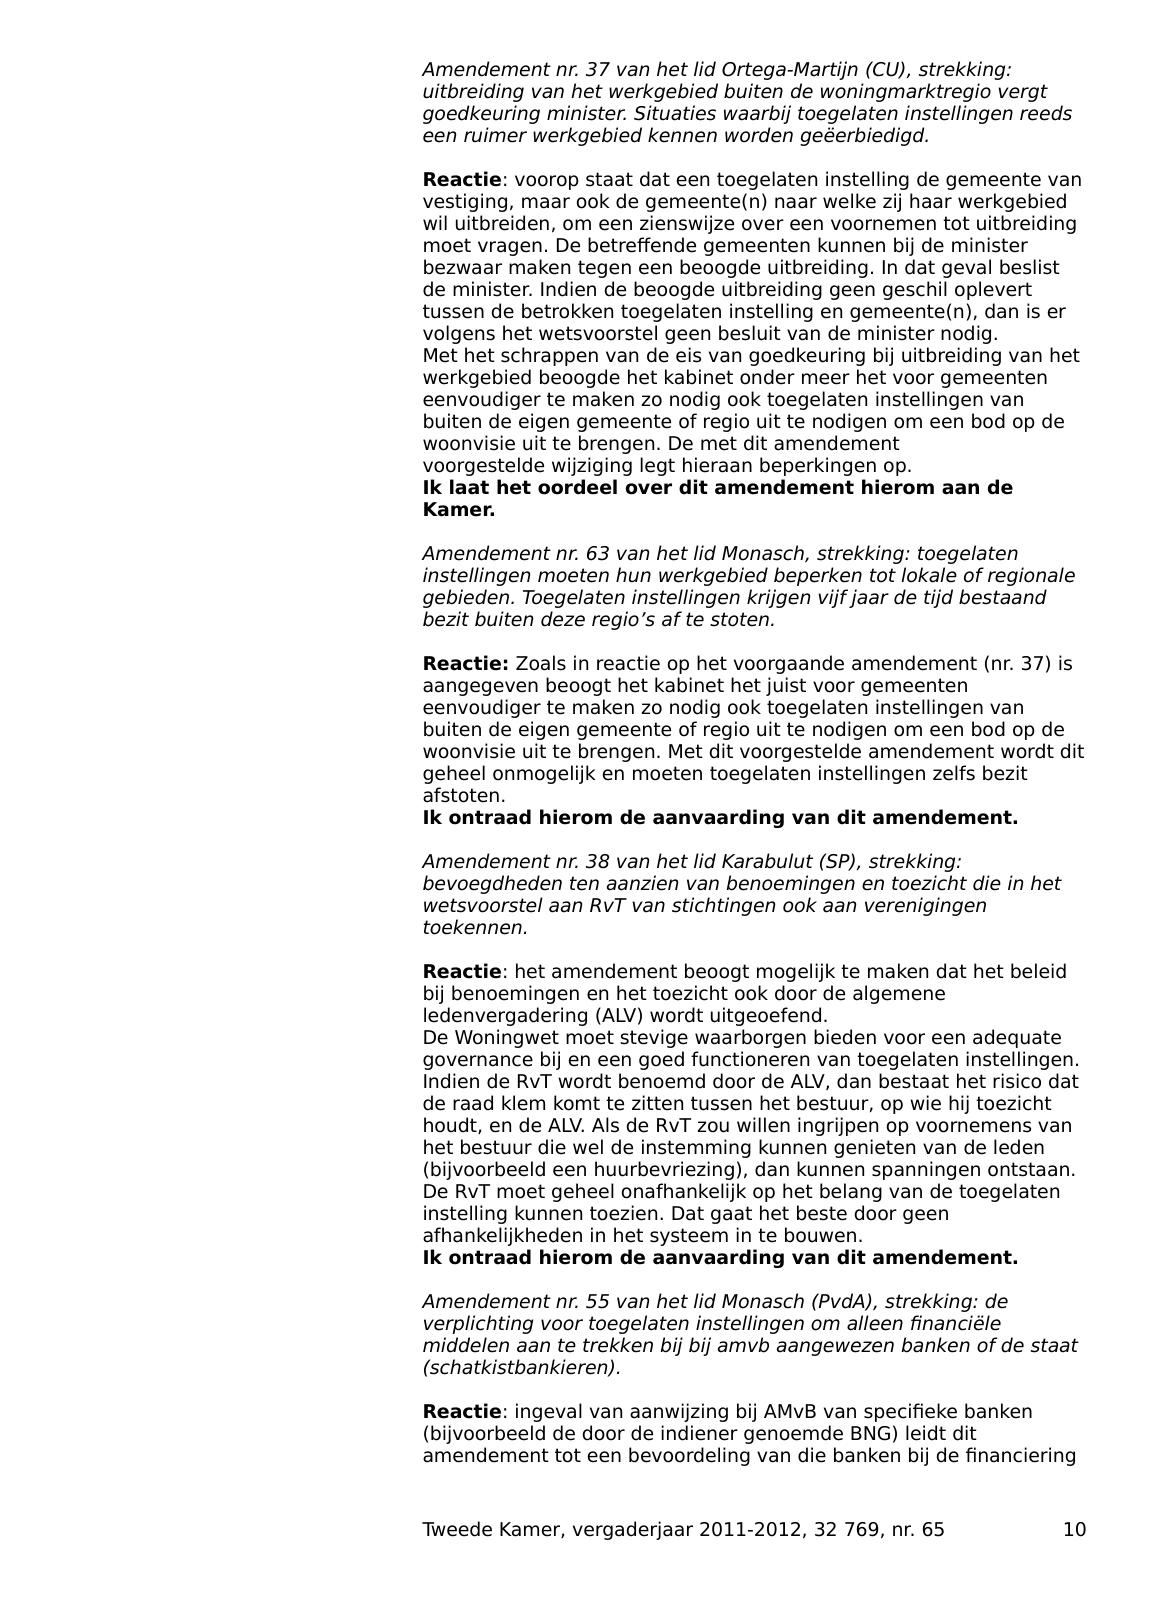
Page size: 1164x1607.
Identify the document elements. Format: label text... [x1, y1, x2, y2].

text Ik ontraad hierom de aanvaarding van dit amendement. [422, 1247, 1087, 1269]
text Met het schrappen van de eis van goedkeuring bij uitbreiding van het werkgebied beoogde het kabinet onder meer het voor gemeenten eenvoudiger te maken zo nodig ook toegelaten instellingen van buiten de eigen gemeente of regio uit te nodigen om een bod op de woonvisie uit te brengen. De met dit amendement [422, 345, 1087, 455]
text Reactie: Zoals in reactie op het voorgaande amendement (nr. 37) is aangegeven beoogt het kabinet het juist voor gemeenten eenvoudiger te maken zo nodig ook toegelaten instellingen van buiten de eigen gemeente of regio uit te nodigen om een bod op de woonvisie uit te brengen. Met dit voorgestelde amendement wordt dit geheel onmogelijk en moeten toegelaten instellingen zelfs bezit afstoten. [422, 653, 1087, 807]
text Amendement nr. 63 van het lid Monasch, strekking: toegelaten instellingen moeten hun werkgebied beperken tot lokale of regionale gebieden. Toegelaten instellingen krijgen vijf jaar de tijd bestaand bezit buiten deze regio’s af te stoten. [422, 543, 1087, 631]
text Reactie: voorop staat dat een toegelaten instelling de gemeente van vestiging, maar ook de gemeente(n) naar welke zij haar werkgebied wil uitbreiden, om een zienswijze over een voornemen tot uitbreiding moet vragen. De betreffende gemeenten kunnen bij de minister bezwaar maken tegen een beoogde uitbreiding. In dat geval beslist de minister. Indien de beoogde uitbreiding geen geschil oplevert tussen de betrokken toegelaten instelling en gemeente(n), dan is er volgens het wetsvoorstel geen besluit van de minister nodig. [422, 169, 1087, 345]
text De Woningwet moet stevige waarborgen bieden voor een adequate governance bij en een goed functioneren van toegelaten instellingen. Indien de RvT wordt benoemd door de ALV, dan bestaat het risico dat de raad klem komt te zitten tussen het bestuur, op wie hij toezicht houdt, en de ALV. Als de RvT zou willen ingrijpen op voornemens van het bestuur die wel de instemming kunnen genieten van de leden (bijvoorbeeld een huurbevriezing), dan kunnen spanningen ontstaan. De RvT moet geheel onafhankelijk op het belang van de toegelaten instelling kunnen toezien. Dat gaat het beste door geen afhankelijkheden in het systeem in te bouwen. [422, 1027, 1087, 1247]
text Ik ontraad hierom de aanvaarding van dit amendement. [422, 807, 1087, 829]
text Amendement nr. 38 van het lid Karabulut (SP), strekking: bevoegdheden ten aanzien van benoemingen en toezicht die in het wetsvoorstel aan RvT van stichtingen ook aan verenigingen toekennen. [422, 851, 1087, 939]
text Reactie: ingeval van aanwijzing bij AMvB van specifieke banken (bijvoorbeeld de door de indiener genoemde BNG) leidt dit amendement tot een bevoordeling van die banken bij de financiering [422, 1401, 1087, 1467]
text voorgestelde wijziging legt hieraan beperkingen op. [422, 455, 1087, 477]
text Reactie: het amendement beoogt mogelijk te maken dat het beleid bij benoemingen en het toezicht ook door de algemene ledenvergadering (ALV) wordt uitgeoefend. [422, 961, 1087, 1027]
text Ik laat het oordeel over dit amendement hierom aan de Kamer. [422, 477, 1087, 521]
text Amendement nr. 55 van het lid Monasch (PvdA), strekking: de verplichting voor toegelaten instellingen om alleen financiële middelen aan te trekken bij bij amvb aangewezen banken of de staat (schatkistbankieren). [422, 1291, 1087, 1379]
text Amendement nr. 37 van het lid Ortega-Martijn (CU), strekking: uitbreiding van het werkgebied buiten de woningmarktregio vergt goedkeuring minister. Situaties waarbij toegelaten instellingen reeds een ruimer werkgebied kennen worden geëerbiedigd. [422, 59, 1087, 147]
